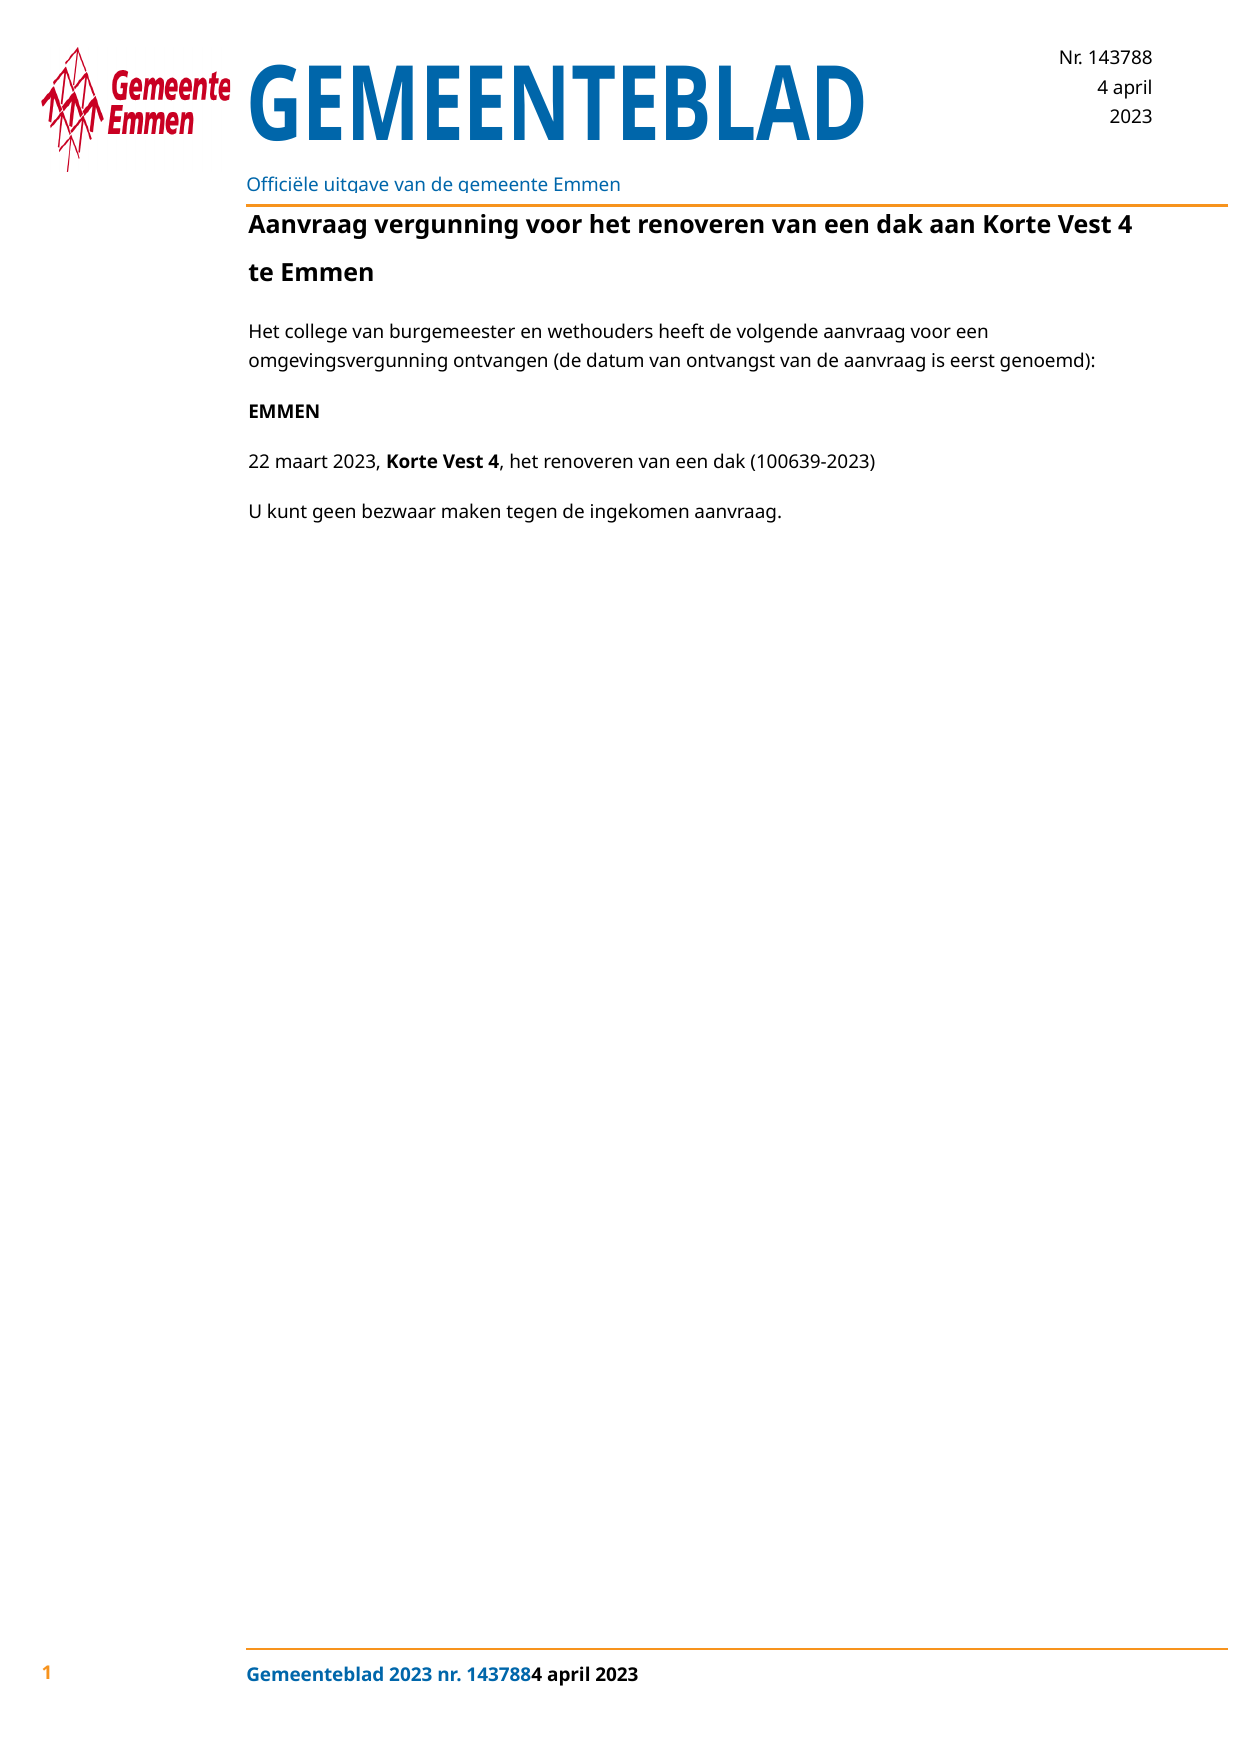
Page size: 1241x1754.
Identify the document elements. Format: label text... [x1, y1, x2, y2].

text EMMEN [248, 398, 1152, 424]
text 22 maart 2023, Korte Vest 4, het renoveren van een dak (100639-2023) [248, 448, 1152, 474]
picture [41, 47, 231, 172]
text U kunt geen bezwaar maken tegen de ingekomen aanvraag. [248, 499, 1152, 524]
text Aanvraag vergunning voor het renoveren van een dak aan Korte Vest 4 te Emmen [248, 207, 1152, 288]
text Het college van burgemeester en wethouders heeft de volgende aanvraag voor een omgevingsvergunning ontvangen (de datum van ontvangst van de aanvraag is eerst genoemd): [248, 318, 1152, 373]
